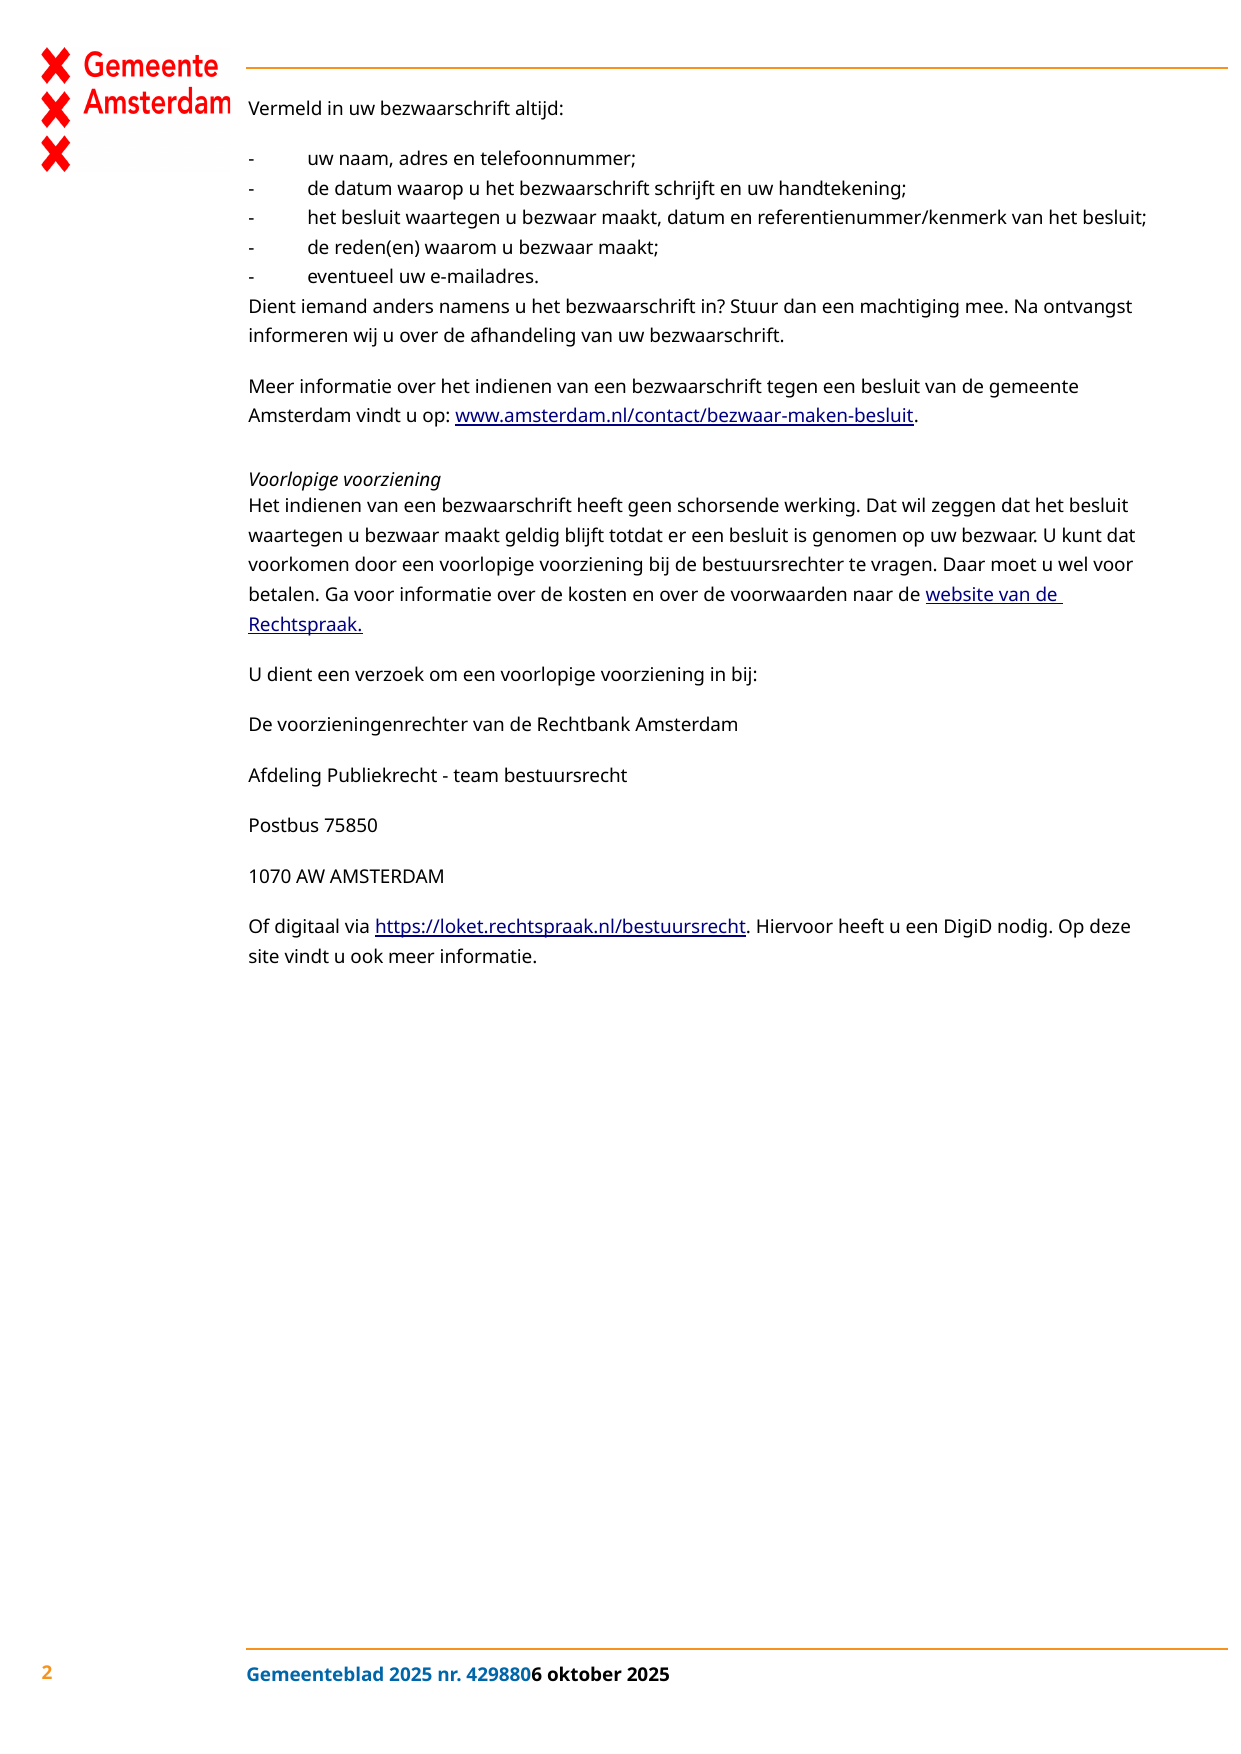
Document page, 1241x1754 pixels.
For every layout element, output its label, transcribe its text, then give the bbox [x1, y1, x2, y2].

text Postbus 75850 [248, 812, 1152, 838]
text Of digitaal via https://loket.rechtspraak.nl/bestuursrecht. Hiervoor heeft u een DigiD nodig. Op deze site vindt u ook meer informatie. [248, 913, 1152, 968]
list uw naam, adres en telefoonnummer; [248, 145, 1152, 171]
text U dient een verzoek om een voorlopige voorziening in bij: [248, 661, 1152, 687]
list de reden(en) waarom u bezwaar maakt; [248, 234, 1152, 260]
text 1070 AW AMSTERDAM [248, 863, 1152, 888]
picture [41, 47, 231, 172]
list het besluit waartegen u bezwaar maakt, datum en referentienummer/kenmerk van het besluit; [248, 204, 1152, 230]
list de datum waarop u het bezwaarschrift schrijft en uw handtekening; [248, 175, 1152, 201]
text Afdeling Publiekrecht - team bestuursrecht [248, 762, 1152, 788]
text Vermeld in uw bezwaarschrift altijd: [248, 95, 1152, 121]
text Dient iemand anders namens u het bezwaarschrift in? Stuur dan een machtiging mee. Na ontvangst informeren wij u over de afhandeling van uw bezwaarschrift. [248, 293, 1152, 348]
text Het indienen van een bezwaarschrift heeft geen schorsende werking. Dat wil zeggen dat het besluit waartegen u bezwaar maakt geldig blijft totdat er een besluit is genomen op uw bezwaar. U kunt dat voorkomen door een voorlopige voorziening bij de bestuursrechter te vragen. Daar moet u wel voor betalen. Ga voor informatie over de kosten en over de voorwaarden naar de website van de Rechtspraak. [248, 492, 1152, 636]
text De voorzieningenrechter van de Rechtbank Amsterdam [248, 712, 1152, 737]
text Meer informatie over het indienen van een bezwaarschrift tegen een besluit van de gemeente Amsterdam vindt u op: www.amsterdam.nl/contact/bezwaar-maken-besluit. [248, 373, 1152, 428]
list eventueel uw e-mailadres. [248, 263, 1152, 289]
text Voorlopige voorziening [248, 467, 1152, 492]
